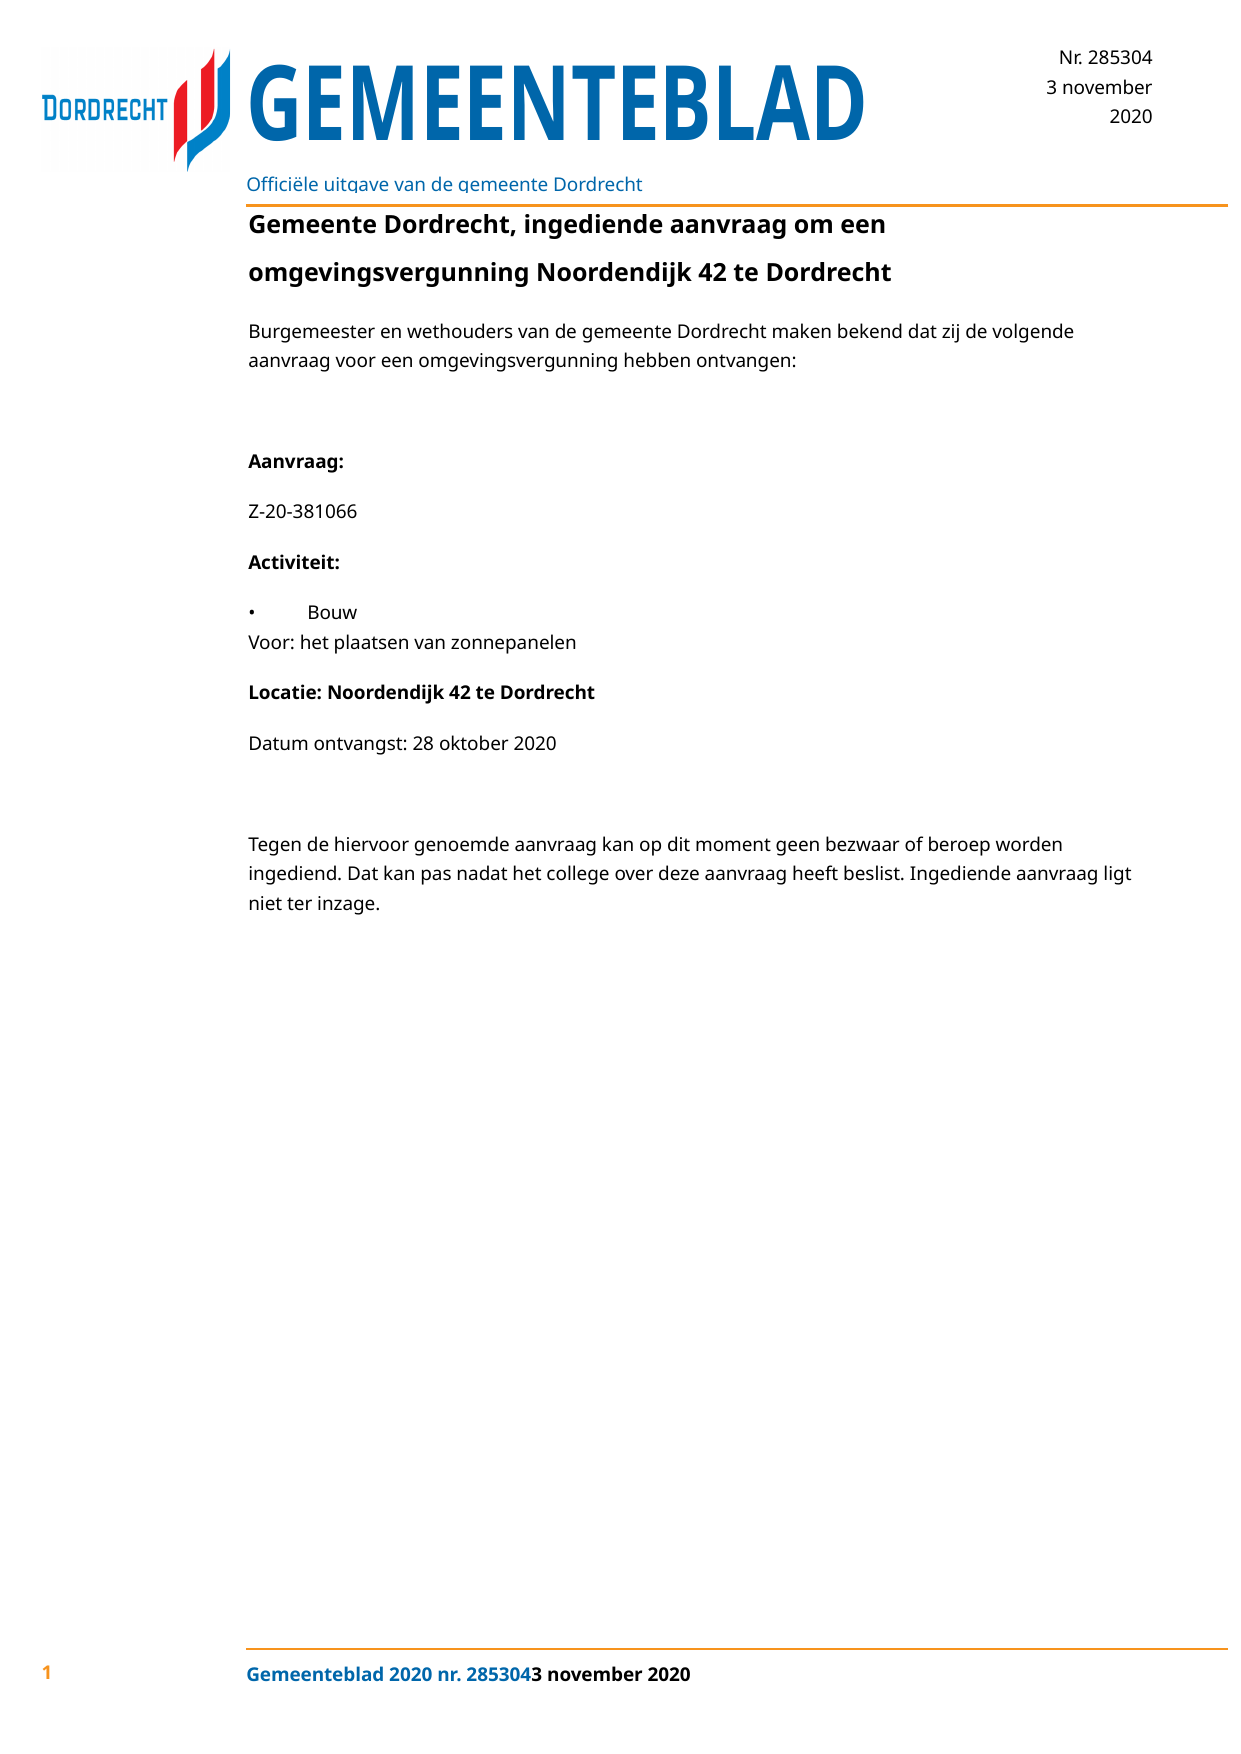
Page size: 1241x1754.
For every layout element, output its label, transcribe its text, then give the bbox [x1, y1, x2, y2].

text Datum ontvangst: 28 oktober 2020 [248, 730, 1152, 756]
text Burgemeester en wethouders van de gemeente Dordrecht maken bekend dat zij de volgende aanvraag voor een omgevingsvergunning hebben ontvangen: [248, 318, 1152, 373]
list Bouw [248, 599, 1152, 625]
text Voor: het plaatsen van zonnepanelen [248, 629, 1152, 655]
text Tegen de hiervoor genoemde aanvraag kan op dit moment geen bezwaar of beroep worden ingediend. Dat kan pas nadat het college over deze aanvraag heeft beslist. Ingediende aanvraag ligt niet ter inzage. [248, 831, 1152, 916]
text Locatie: Noordendijk 42 te Dordrecht [248, 679, 1152, 705]
text Activiteit: [248, 549, 1152, 575]
text Gemeente Dordrecht, ingediende aanvraag om een omgevingsvergunning Noordendijk 42 te Dordrecht [248, 207, 1152, 288]
text Aanvraag: [248, 448, 1152, 474]
text Z-20-381066 [248, 499, 1152, 524]
picture [41, 47, 231, 172]
